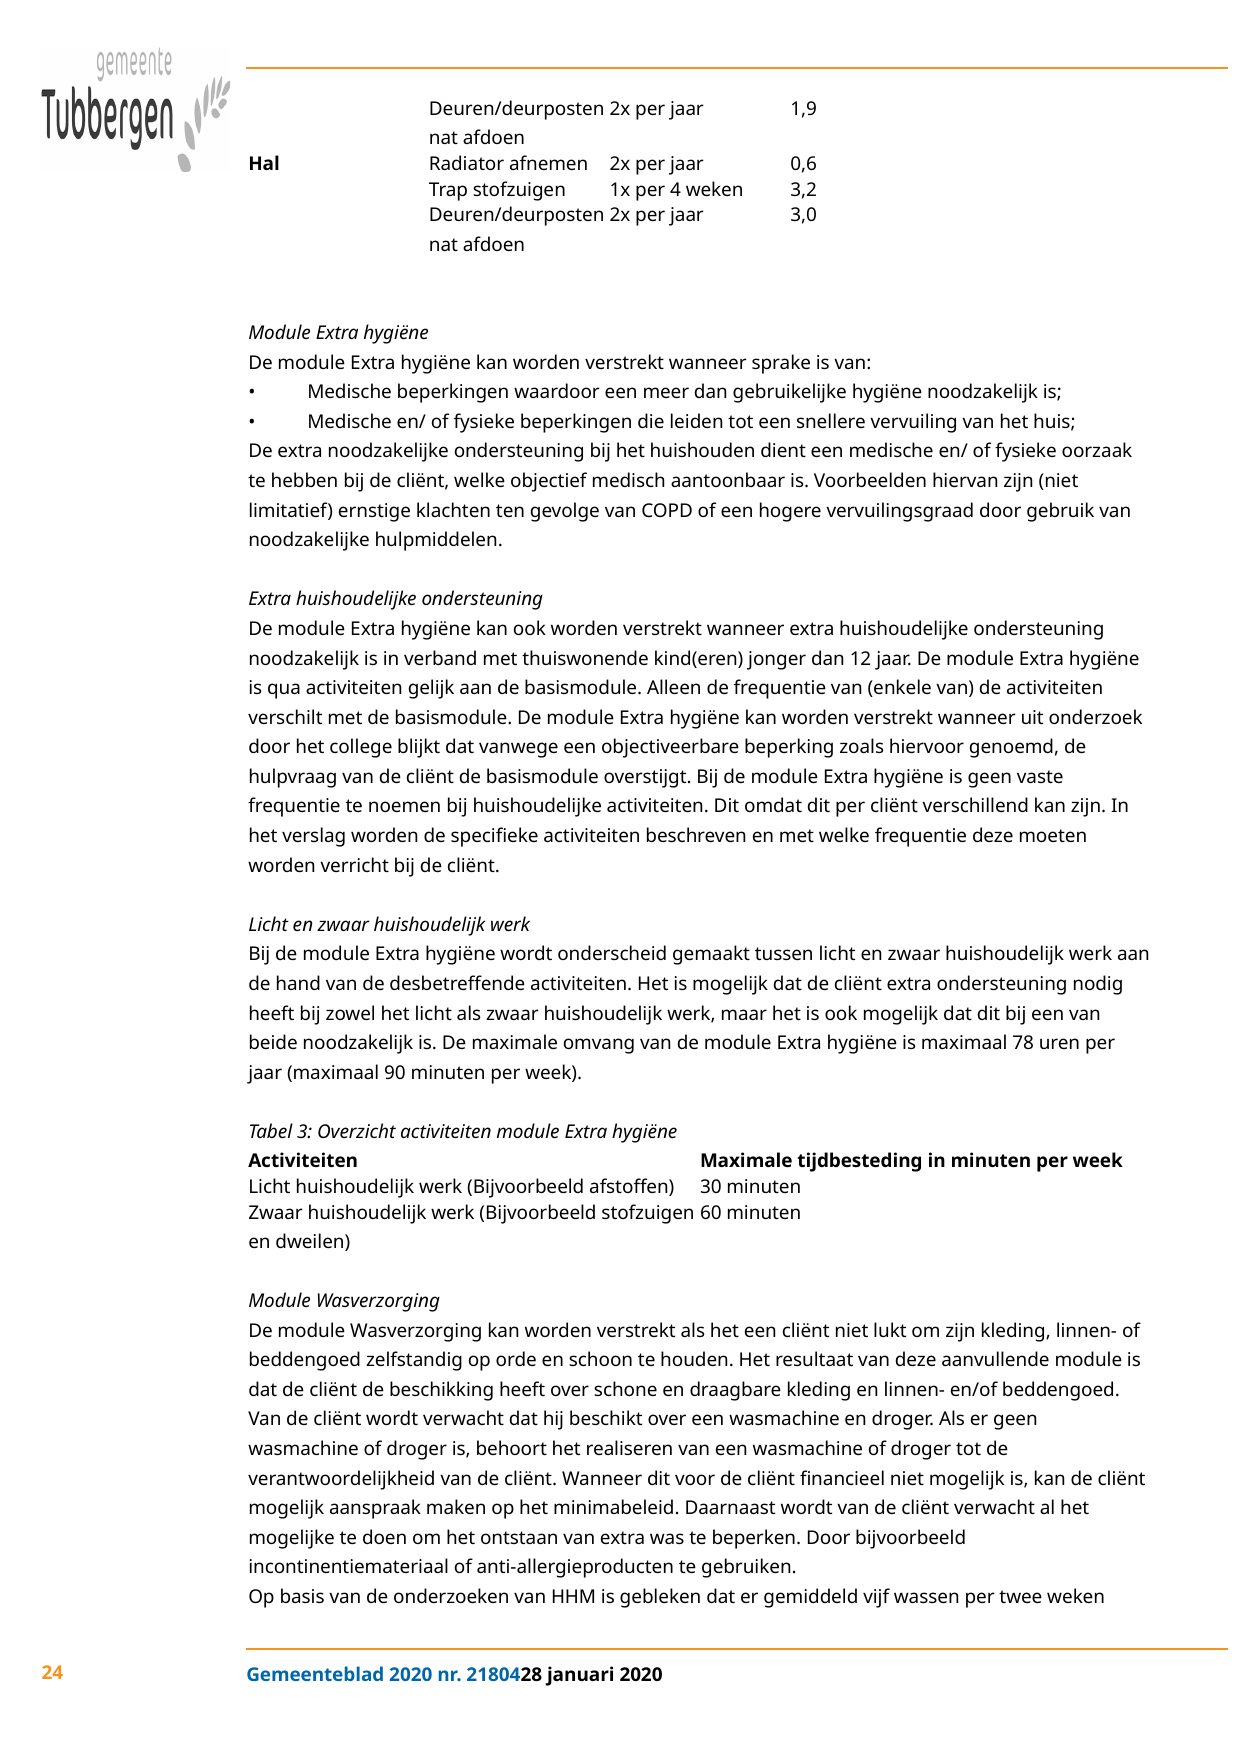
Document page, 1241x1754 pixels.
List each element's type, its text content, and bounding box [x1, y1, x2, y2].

text Op basis van de onderzoeken van HHM is gebleken dat er gemiddeld vijf wassen per twee weken [248, 1583, 1152, 1609]
text Extra huishoudelijke ondersteuning [248, 586, 1152, 611]
text De module Wasverzorging kan worden verstrekt als het een cliënt niet lukt om zijn kleding, linnen- of beddengoed zelfstandig op orde en schoon te houden. Het resultaat van deze aanvullende module is dat de cliënt de beschikking heeft over schone en draagbare kleding en linnen- en/of beddengoed. Van de cliënt wordt verwacht dat hij beschikt over een wasmachine en droger. Als er geen wasmachine of droger is, behoort het realiseren van een wasmachine of droger tot de verantwoordelijkheid van de cliënt. Wanneer dit voor de cliënt financieel niet mogelijk is, kan de cliënt mogelijk aanspraak maken op het minimabeleid. Daarnaast wordt van de cliënt verwacht al het mogelijke te doen om het ontstaan van extra was te beperken. Door bijvoorbeeld incontinentiemateriaal of anti-allergieproducten te gebruiken. [248, 1317, 1152, 1579]
table_cell Hal [248, 150, 429, 176]
text Licht en zwaar huishoudelijk werk [248, 911, 1152, 937]
text Module Wasverzorging [248, 1287, 1152, 1313]
text De module Extra hygiëne kan worden verstrekt wanneer sprake is van: [248, 349, 1152, 374]
table_cell 2x per jaar [609, 150, 790, 176]
text Bij de module Extra hygiëne wordt onderscheid gemaakt tussen licht en zwaar huishoudelijk werk aan de hand van de desbetreffende activiteiten. Het is mogelijk dat de cliënt extra ondersteuning nodig heeft bij zowel het licht als zwaar huishoudelijk werk, maar het is ook mogelijk dat dit bij een van beide noodzakelijk is. De maximale omvang van de module Extra hygiëne is maximaal 78 uren per jaar (maximaal 90 minuten per week). [248, 941, 1152, 1084]
table_cell Deuren/deurposten nat afdoen [429, 95, 609, 150]
table_cell Licht huishoudelijk werk (Bijvoorbeeld afstoffen) [248, 1174, 700, 1199]
table_cell 60 minuten [700, 1199, 1152, 1254]
text Module Extra hygiëne [248, 319, 1152, 345]
picture [41, 47, 231, 172]
table_cell 1x per 4 weken [609, 176, 790, 202]
table_cell 1,9 [790, 95, 971, 150]
table_cell Zwaar huishoudelijk werk (Bijvoorbeeld stofzuigen en dweilen) [248, 1199, 700, 1254]
table_cell 3,2 [790, 176, 971, 202]
list Medische en/ of fysieke beperkingen die leiden tot een snellere vervuiling van het huis; [248, 408, 1152, 434]
table_cell [248, 95, 429, 150]
text De extra noodzakelijke ondersteuning bij het huishouden dient een medische en/ of fysieke oorzaak te hebben bij de cliënt, welke objectief medisch aantoonbaar is. Voorbeelden hiervan zijn (niet limitatief) ernstige klachten ten gevolge van COPD of een hogere vervuilingsgraad door gebruik van noodzakelijke hulpmiddelen. [248, 438, 1152, 552]
text De module Extra hygiëne kan ook worden verstrekt wanneer extra huishoudelijke ondersteuning noodzakelijk is in verband met thuiswonende kind(eren) jonger dan 12 jaar. De module Extra hygiëne is qua activiteiten gelijk aan de basismodule. Alleen de frequentie van (enkele van) de activiteiten verschilt met de basismodule. De module Extra hygiëne kan worden verstrekt wanneer uit onderzoek door het college blijkt dat vanwege een objectiveerbare beperking zoals hiervoor genoemd, de hulpvraag van de cliënt de basismodule overstijgt. Bij de module Extra hygiëne is geen vaste frequentie te noemen bij huishoudelijke activiteiten. Dit omdat dit per cliënt verschillend kan zijn. In het verslag worden de specifieke activiteiten beschreven en met welke frequentie deze moeten worden verricht bij de cliënt. [248, 615, 1152, 877]
table_cell Deuren/deurposten nat afdoen [429, 202, 609, 257]
list Medische beperkingen waardoor een meer dan gebruikelijke hygiëne noodzakelijk is; [248, 378, 1152, 404]
table_cell 3,0 [790, 202, 971, 257]
text Tabel 3: Overzicht activiteiten module Extra hygiëne [248, 1118, 1152, 1144]
table_header Maximale tijdbesteding in minuten per week [700, 1148, 1152, 1173]
table_cell [248, 176, 429, 202]
table_cell 2x per jaar [609, 95, 790, 150]
table_cell 2x per jaar [609, 202, 790, 257]
table_cell 30 minuten [700, 1174, 1152, 1199]
table_cell Trap stofzuigen [429, 176, 609, 202]
table_header Activiteiten [248, 1148, 700, 1173]
table_cell Radiator afnemen [429, 150, 609, 176]
table_cell 0,6 [790, 150, 971, 176]
table_cell [248, 202, 429, 257]
